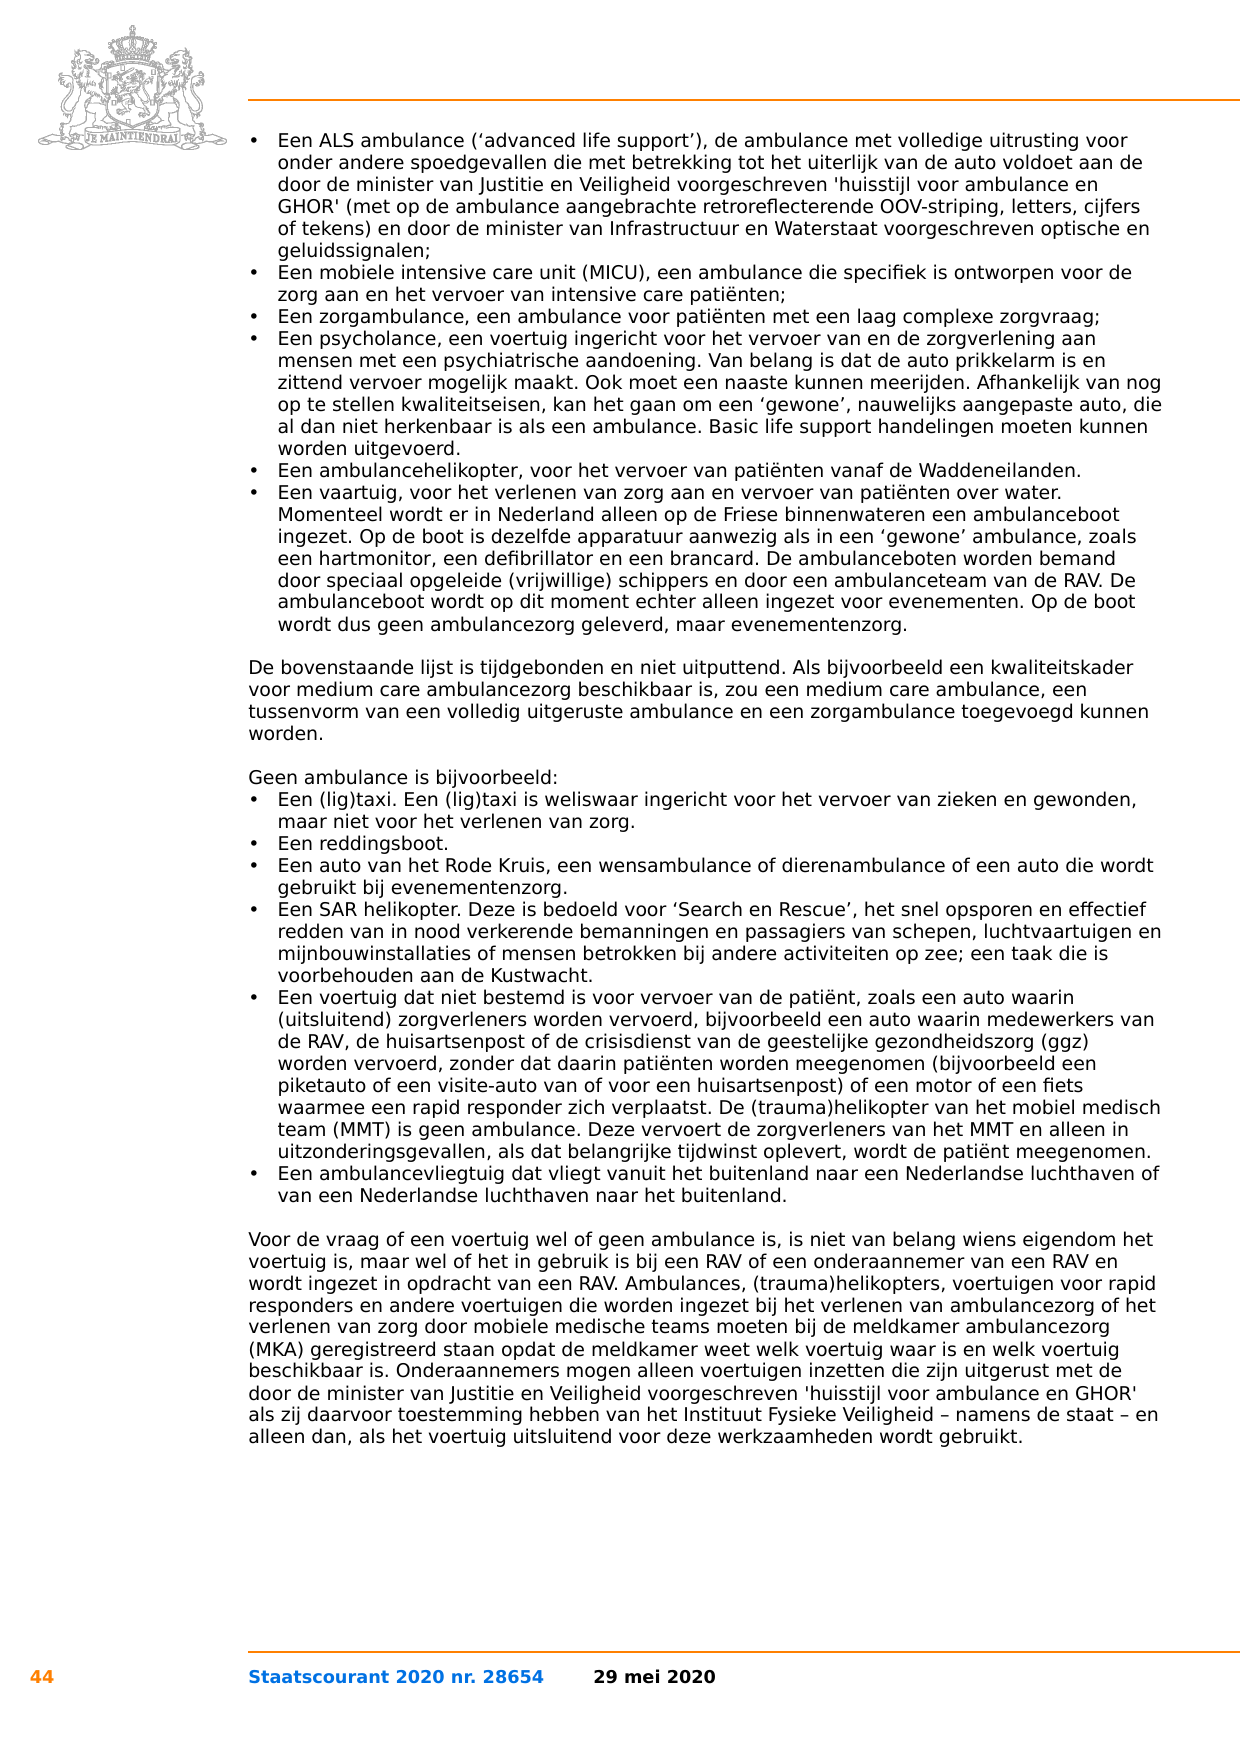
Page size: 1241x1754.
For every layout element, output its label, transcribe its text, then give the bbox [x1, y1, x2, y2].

text • Een (lig)taxi. Een (lig)taxi is weliswaar ingericht voor het vervoer van zieken en gewonden, maar niet voor het verlenen van zorg. [248, 789, 1163, 833]
text Voor de vraag of een voertuig wel of geen ambulance is, is niet van belang wiens eigendom het voertuig is, maar wel of het in gebruik is bij een RAV of een onderaannemer van een RAV en wordt ingezet in opdracht van een RAV. Ambulances, (trauma)helikopters, voertuigen voor rapid responders en andere voertuigen die worden ingezet bij het verlenen van ambulancezorg of het verlenen van zorg door mobiele medische teams moeten bij de meldkamer ambulancezorg (MKA) geregistreerd staan opdat de meldkamer weet welk voertuig waar is en welk voertuig beschikbaar is. Onderaannemers mogen alleen voertuigen inzetten die zijn uitgerust met de door de minister van Justitie en Veiligheid voorgeschreven 'huisstijl voor ambulance en GHOR' als zij daarvoor toestemming hebben van het Instituut Fysieke Veiligheid – namens de staat – en alleen dan, als het voertuig uitsluitend voor deze werkzaamheden wordt gebruikt. [248, 1228, 1163, 1448]
text Geen ambulance is bijvoorbeeld: [248, 767, 1163, 789]
picture [38, 25, 227, 150]
text • Een voertuig dat niet bestemd is voor vervoer van de patiënt, zoals een auto waarin (uitsluitend) zorgverleners worden vervoerd, bijvoorbeeld een auto waarin medewerkers van de RAV, de huisartsenpost of de crisisdienst van de geestelijke gezondheidszorg (ggz) worden vervoerd, zonder dat daarin patiënten worden meegenomen (bijvoorbeeld een piketauto of een visite-auto van of voor een huisartsenpost) of een motor of een fiets waarmee een rapid responder zich verplaatst. De (trauma)helikopter van het mobiel medisch team (MMT) is geen ambulance. Deze vervoert de zorgverleners van het MMT en alleen in uitzonderingsgevallen, als dat belangrijke tijdwinst oplevert, wordt de patiënt meegenomen. [248, 987, 1163, 1163]
text • Een ambulancevliegtuig dat vliegt vanuit het buitenland naar een Nederlandse luchthaven of van een Nederlandse luchthaven naar het buitenland. [248, 1163, 1163, 1207]
text • Een zorgambulance, een ambulance voor patiënten met een laag complexe zorgvraag; [248, 306, 1163, 328]
text • Een psycholance, een voertuig ingericht voor het vervoer van en de zorgverlening aan mensen met een psychiatrische aandoening. Van belang is dat de auto prikkelarm is en zittend vervoer mogelijk maakt. Ook moet een naaste kunnen meerijden. Afhankelijk van nog op te stellen kwaliteitseisen, kan het gaan om een ‘gewone’, nauwelijks aangepaste auto, die al dan niet herkenbaar is als een ambulance. Basic life support handelingen moeten kunnen worden uitgevoerd. [248, 328, 1163, 459]
text • Een ambulancehelikopter, voor het vervoer van patiënten vanaf de Waddeneilanden. [248, 459, 1163, 482]
text • Een reddingsboot. [248, 833, 1163, 855]
text • Een auto van het Rode Kruis, een wensambulance of dierenambulance of een auto die wordt gebruikt bij evenementenzorg. [248, 855, 1163, 899]
text De bovenstaande lijst is tijdgebonden en niet uitputtend. Als bijvoorbeeld een kwaliteitskader voor medium care ambulancezorg beschikbaar is, zou een medium care ambulance, een tussenvorm van een volledig uitgeruste ambulance en een zorgambulance toegevoegd kunnen worden. [248, 657, 1163, 745]
text • Een SAR helikopter. Deze is bedoeld voor ‘Search en Rescue’, het snel opsporen en effectief redden van in nood verkerende bemanningen en passagiers van schepen, luchtvaartuigen en mijnbouwinstallaties of mensen betrokken bij andere activiteiten op zee; een taak die is voorbehouden aan de Kustwacht. [248, 899, 1163, 987]
text • Een vaartuig, voor het verlenen van zorg aan en vervoer van patiënten over water. Momenteel wordt er in Nederland alleen op de Friese binnenwateren een ambulanceboot ingezet. Op de boot is dezelfde apparatuur aanwezig als in een ‘gewone’ ambulance, zoals een hartmonitor, een defibrillator en een brancard. De ambulanceboten worden bemand door speciaal opgeleide (vrijwillige) schippers en door een ambulanceteam van de RAV. De ambulanceboot wordt op dit moment echter alleen ingezet voor evenementen. Op de boot wordt dus geen ambulancezorg geleverd, maar evenementenzorg. [248, 482, 1163, 635]
text • Een ALS ambulance (‘advanced life support’), de ambulance met volledige uitrusting voor onder andere spoedgevallen die met betrekking tot het uiterlijk van de auto voldoet aan de door de minister van Justitie en Veiligheid voorgeschreven 'huisstijl voor ambulance en GHOR' (met op de ambulance aangebrachte retroreflecterende OOV-striping, letters, cijfers of tekens) en door de minister van Infrastructuur en Waterstaat voorgeschreven optische en geluidssignalen; [248, 130, 1163, 262]
text • Een mobiele intensive care unit (MICU), een ambulance die specifiek is ontworpen voor de zorg aan en het vervoer van intensive care patiënten; [248, 262, 1163, 306]
